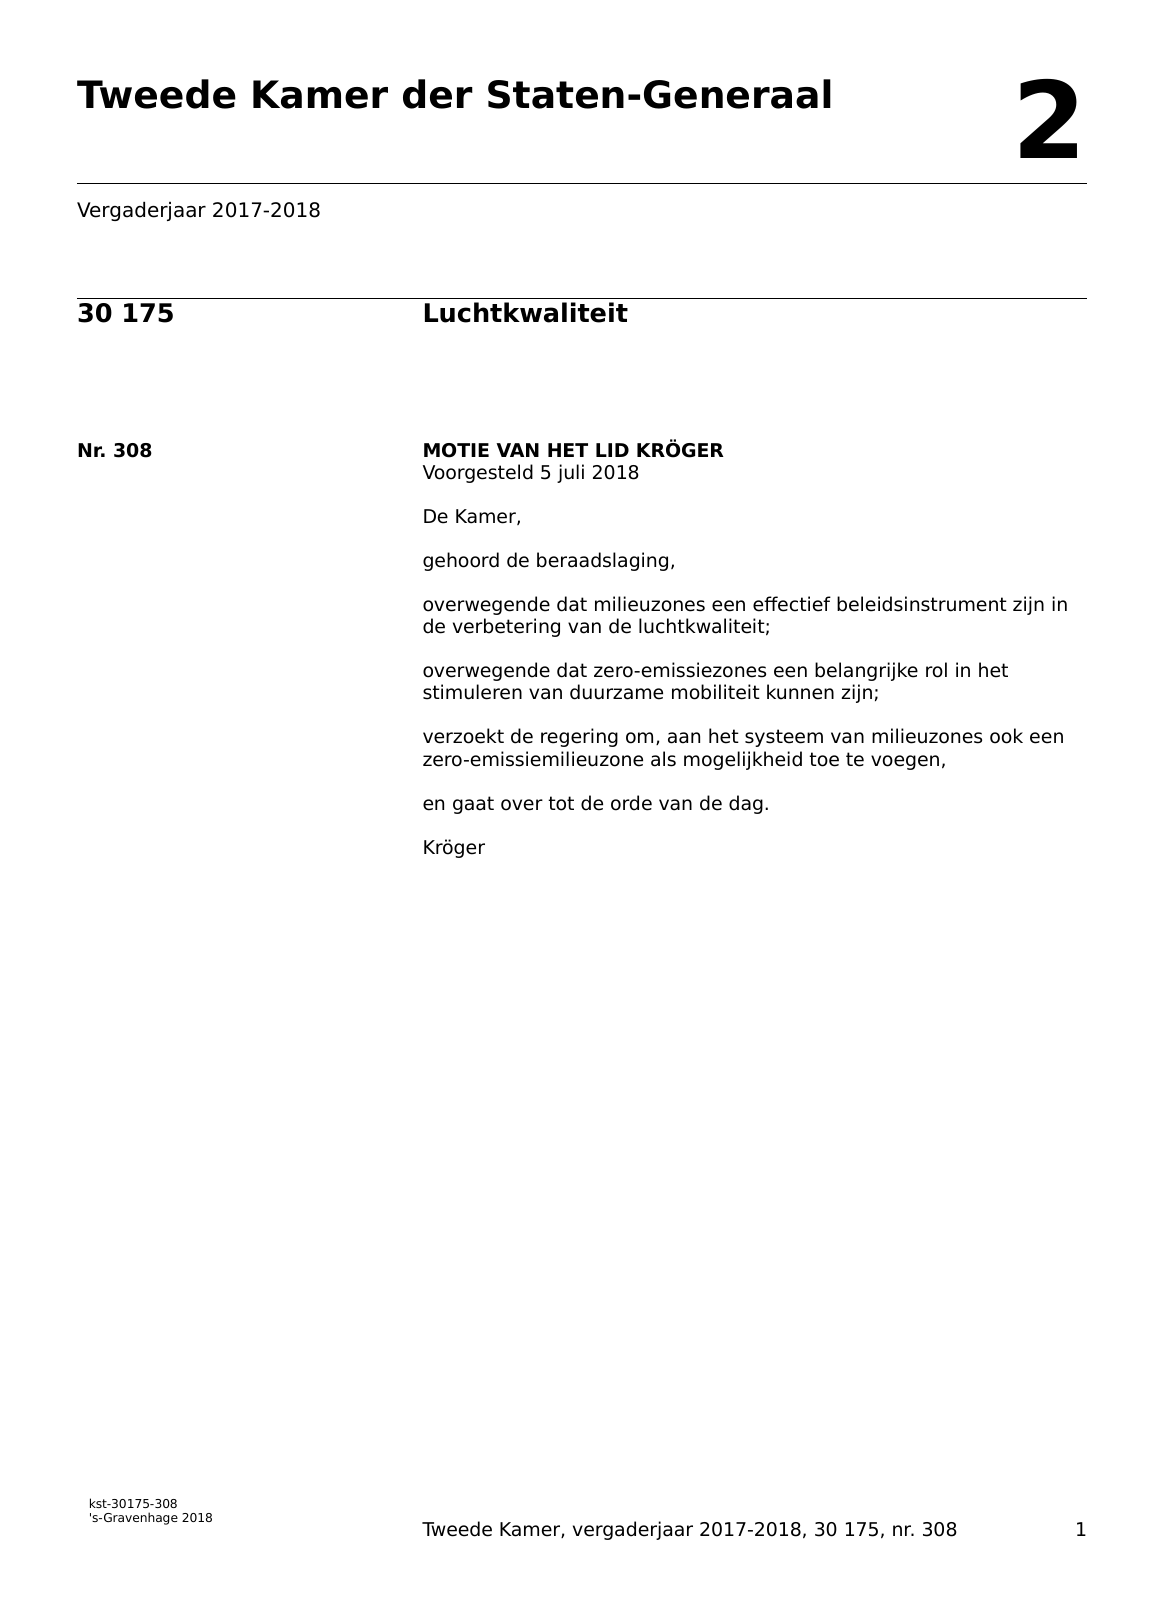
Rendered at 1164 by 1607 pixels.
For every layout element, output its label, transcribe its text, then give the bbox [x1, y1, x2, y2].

table_header Tweede Kamer der Staten-Generaal [77, 59, 886, 183]
table_header 2 [886, 59, 1087, 183]
text Kröger [422, 837, 1087, 859]
text en gaat over tot de orde van de dag. [422, 793, 1087, 814]
text overwegende dat milieuzones een effectief beleidsinstrument zijn in de verbetering van de luchtkwaliteit; [422, 594, 1087, 638]
table_cell Vergaderjaar 2017-2018 [77, 184, 1087, 298]
text kst-30175-308 [88, 1497, 323, 1511]
text verzoekt de regering om, aan het systeem van milieuzones ook een zero-emissiemilieuzone als mogelijkheid toe te voegen, [422, 726, 1087, 770]
text 's-Gravenhage 2018 [88, 1511, 323, 1525]
text overwegende dat zero-emissiezones een belangrijke rol in het stimuleren van duurzame mobiliteit kunnen zijn; [422, 660, 1087, 704]
subtitle Nr. 308 MOTIE VAN HET LID KRÖGER [77, 440, 1087, 462]
text gehoord de beraadslaging, [422, 550, 1087, 572]
text Voorgesteld 5 juli 2018 [422, 462, 1087, 484]
text De Kamer, [422, 506, 1087, 528]
subtitle 30 175 Luchtkwaliteit [77, 299, 1087, 329]
